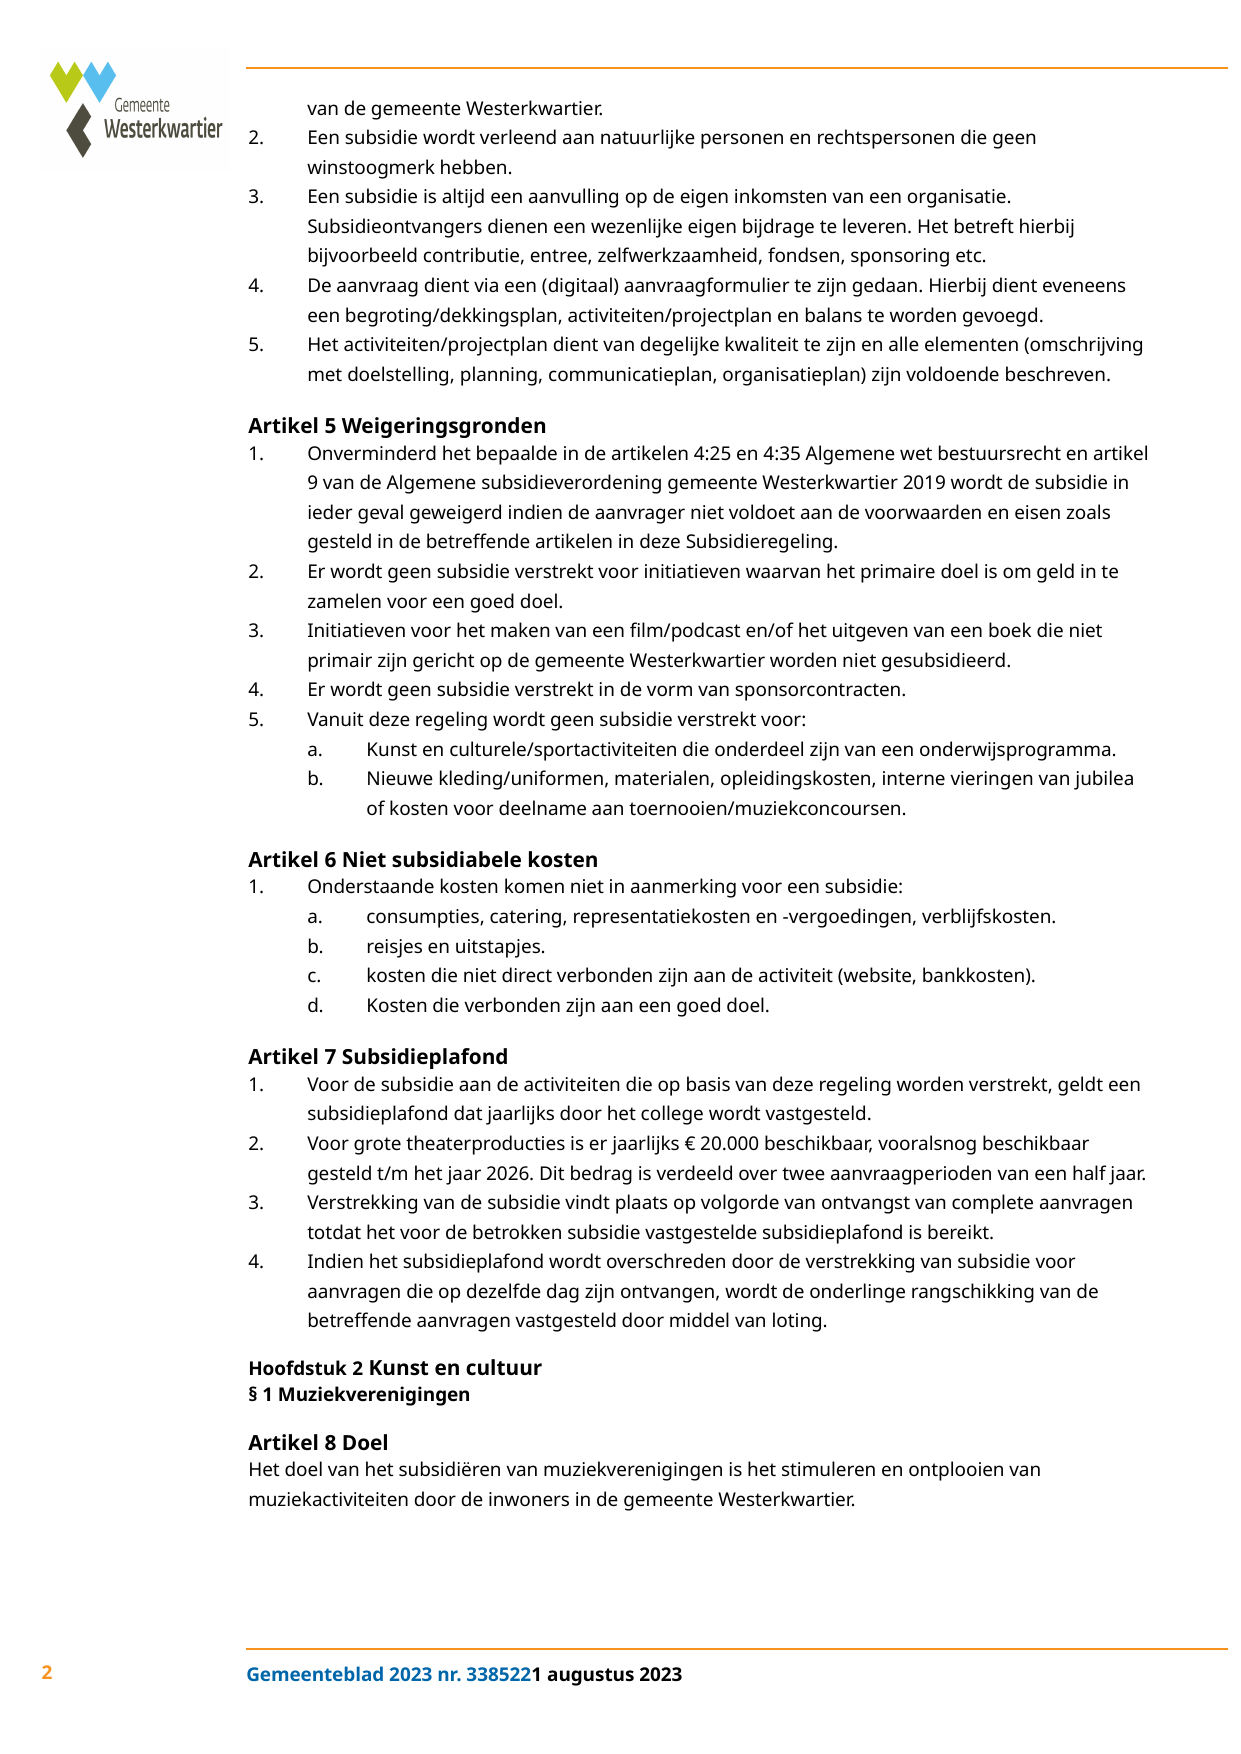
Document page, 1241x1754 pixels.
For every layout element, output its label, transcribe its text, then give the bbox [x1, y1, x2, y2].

list Voor de subsidie aan de activiteiten die op basis van deze regeling worden verstrekt, geldt een subsidieplafond dat jaarlijks door het college wordt vastgesteld. [248, 1071, 1152, 1126]
list reisjes en uitstapjes. [307, 933, 1152, 959]
picture [41, 47, 231, 172]
list van de gemeente Westerkwartier. [248, 95, 1152, 121]
text § 1 Muziekverenigingen [248, 1382, 1152, 1407]
list Indien het subsidieplafond wordt overschreden door de verstrekking van subsidie voor aanvragen die op dezelfde dag zijn ontvangen, wordt de onderlinge rangschikking van de betreffende aanvragen vastgesteld door middel van loting. [248, 1248, 1152, 1333]
text Hoofdstuk 2 Kunst en cultuur [248, 1353, 1152, 1382]
text Artikel 8 Doel [248, 1428, 1152, 1457]
list Nieuwe kleding/uniformen, materialen, opleidingskosten, interne vieringen van jubilea of kosten voor deelname aan toernooien/muziekconcoursen. [307, 765, 1152, 821]
list Voor grote theaterproducties is er jaarlijks € 20.000 beschikbaar, vooralsnog beschikbaar gesteld t/m het jaar 2026. Dit bedrag is verdeeld over twee aanvraagperioden van een half jaar. [248, 1130, 1152, 1185]
list Het activiteiten/projectplan dient van degelijke kwaliteit te zijn en alle elementen (omschrijving met doelstelling, planning, communicatieplan, organisatieplan) zijn voldoende beschreven. [248, 331, 1152, 387]
list Er wordt geen subsidie verstrekt voor initiatieven waarvan het primaire doel is om geld in te zamelen voor een goed doel. [248, 558, 1152, 613]
text Het doel van het subsidiëren van muziekverenigingen is het stimuleren en ontplooien van muziekactiviteiten door de inwoners in de gemeente Westerkwartier. [248, 1457, 1152, 1512]
list Onderstaande kosten komen niet in aanmerking voor een subsidie: [248, 874, 1152, 899]
list Onverminderd het bepaalde in de artikelen 4:25 en 4:35 Algemene wet bestuursrecht en artikel 9 van de Algemene subsidieverordening gemeente Westerkwartier 2019 wordt de subsidie in ieder geval geweigerd indien de aanvrager niet voldoet aan de voorwaarden en eisen zoals gesteld in de betreffende artikelen in deze Subsidieregeling. [248, 440, 1152, 554]
list Initiatieven voor het maken van een film/podcast en/of het uitgeven van een boek die niet primair zijn gericht op de gemeente Westerkwartier worden niet gesubsidieerd. [248, 617, 1152, 673]
list Een subsidie wordt verleend aan natuurlijke personen en rechtspersonen die geen winstoogmerk hebben. [248, 124, 1152, 180]
list Kosten die verbonden zijn aan een goed doel. [307, 992, 1152, 1018]
list kosten die niet direct verbonden zijn aan de activiteit (website, bankkosten). [307, 962, 1152, 988]
list consumpties, catering, representatiekosten en -vergoedingen, verblijfskosten. [307, 903, 1152, 929]
list Kunst en culturele/sportactiviteiten die onderdeel zijn van een onderwijsprogramma. [307, 736, 1152, 761]
list Vanuit deze regeling wordt geen subsidie verstrekt voor: [248, 706, 1152, 732]
text Artikel 6 Niet subsidiabele kosten [248, 845, 1152, 874]
list Een subsidie is altijd een aanvulling op de eigen inkomsten van een organisatie. Subsidieontvangers dienen een wezenlijke eigen bijdrage te leveren. Het betreft hierbij bijvoorbeeld contributie, entree, zelfwerkzaamheid, fondsen, sponsoring etc. [248, 183, 1152, 268]
list Verstrekking van de subsidie vindt plaats op volgorde van ontvangst van complete aanvragen totdat het voor de betrokken subsidie vastgestelde subsidieplafond is bereikt. [248, 1189, 1152, 1244]
text Artikel 7 Subsidieplafond [248, 1042, 1152, 1071]
text Artikel 5 Weigeringsgronden [248, 411, 1152, 440]
list De aanvraag dient via een (digitaal) aanvraagformulier te zijn gedaan. Hierbij dient eveneens een begroting/dekkingsplan, activiteiten/projectplan en balans te worden gevoegd. [248, 272, 1152, 328]
list Er wordt geen subsidie verstrekt in de vorm van sponsorcontracten. [248, 677, 1152, 702]
